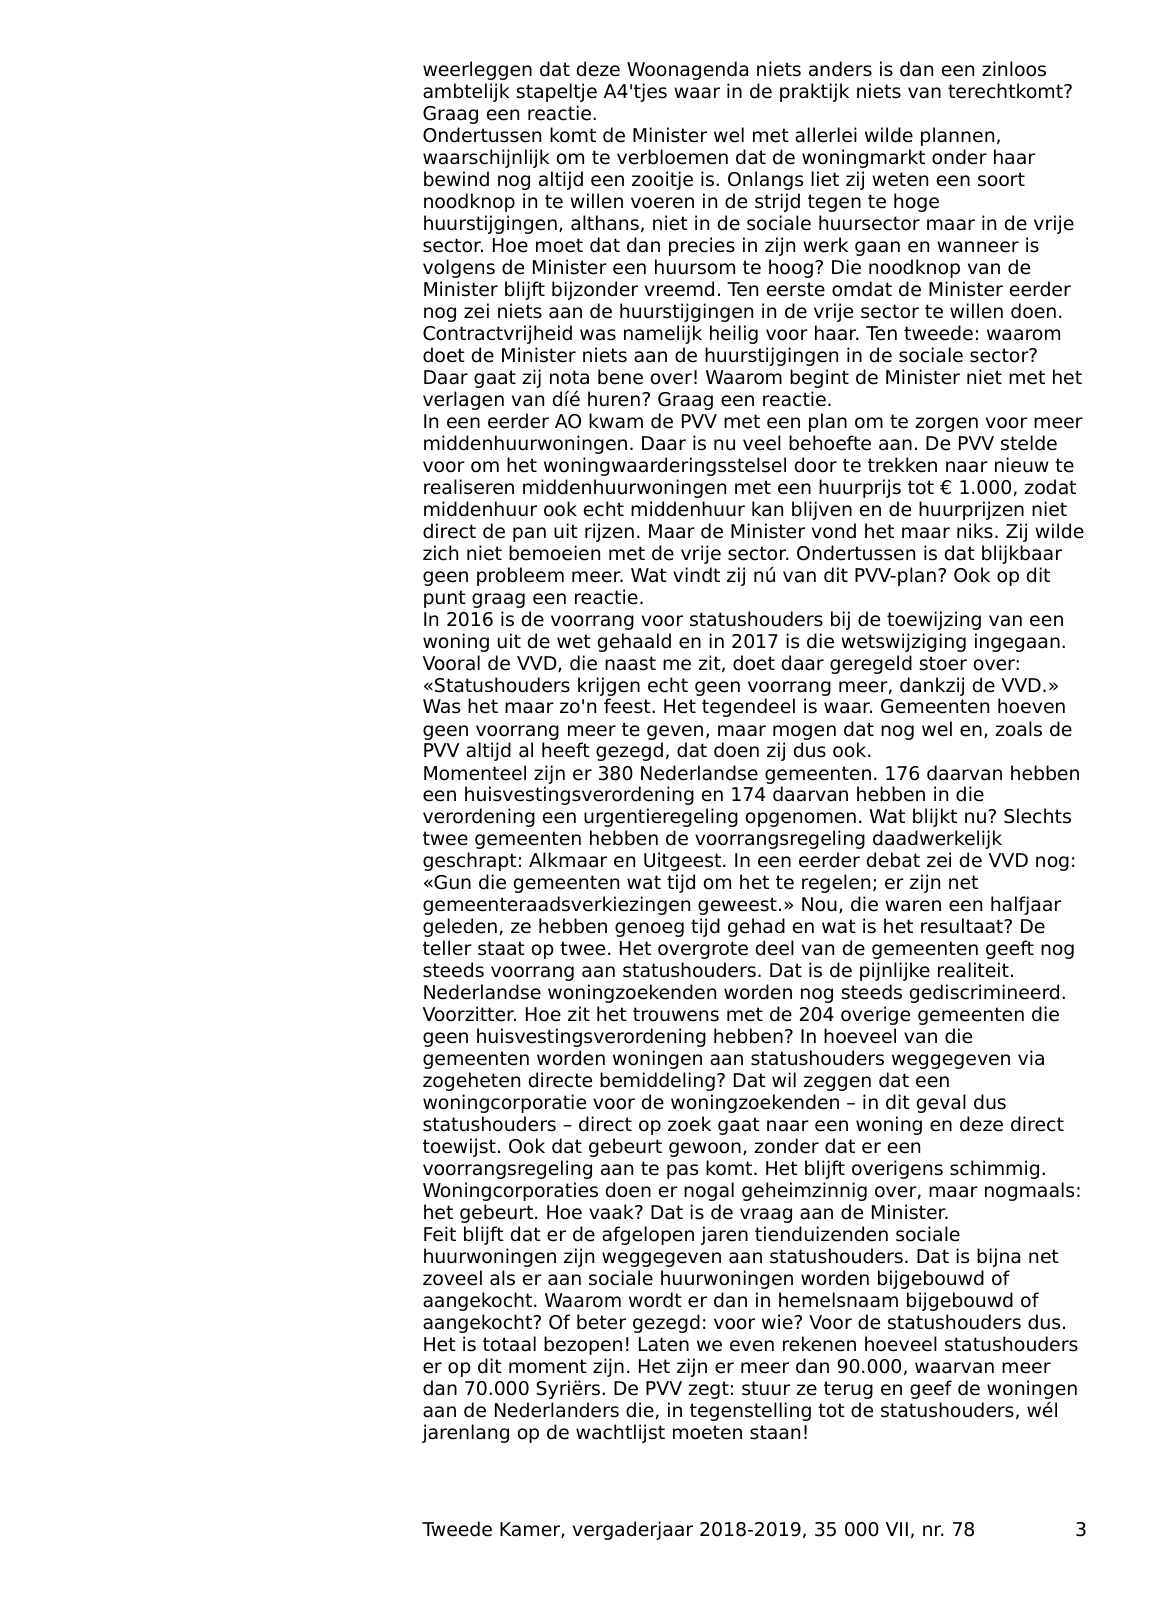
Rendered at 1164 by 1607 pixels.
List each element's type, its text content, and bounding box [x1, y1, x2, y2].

text Momenteel zijn er 380 Nederlandse gemeenten. 176 daarvan hebben een huisvestingsverordening en 174 daarvan hebben in die verordening een urgentieregeling opgenomen. Wat blijkt nu? Slechts twee gemeenten hebben de voorrangsregeling daadwerkelijk geschrapt: Alkmaar en Uitgeest. In een eerder debat zei de VVD nog: «Gun die gemeenten wat tijd om het te regelen; er zijn net gemeenteraadsverkiezingen geweest.» Nou, die waren een halfjaar geleden, ze hebben genoeg tijd gehad en wat is het resultaat? De teller staat op twee. Het overgrote deel van de gemeenten geeft nog steeds voorrang aan statushouders. Dat is de pijnlijke realiteit. Nederlandse woningzoekenden worden nog steeds gediscrimineerd. [422, 762, 1087, 1004]
text Ondertussen komt de Minister wel met allerlei wilde plannen, waarschijnlijk om te verbloemen dat de woningmarkt onder haar bewind nog altijd een zooitje is. Onlangs liet zij weten een soort noodknop in te willen voeren in de strijd tegen te hoge huurstijgingen, althans, niet in de sociale huursector maar in de vrije sector. Hoe moet dat dan precies in zijn werk gaan en wanneer is volgens de Minister een huursom te hoog? Die noodknop van de Minister blijft bijzonder vreemd. Ten eerste omdat de Minister eerder nog zei niets aan de huurstijgingen in de vrije sector te willen doen. Contractvrijheid was namelijk heilig voor haar. Ten tweede: waarom doet de Minister niets aan de huurstijgingen in de sociale sector? Daar gaat zij nota bene over! Waarom begint de Minister niet met het verlagen van díé huren? Graag een reactie. [422, 125, 1087, 411]
text In een eerder AO kwam de PVV met een plan om te zorgen voor meer middenhuurwoningen. Daar is nu veel behoefte aan. De PVV stelde voor om het woningwaarderingsstelsel door te trekken naar nieuw te realiseren middenhuurwoningen met een huurprijs tot € 1.000, zodat middenhuur ook echt middenhuur kan blijven en de huurprijzen niet direct de pan uit rijzen. Maar de Minister vond het maar niks. Zij wilde zich niet bemoeien met de vrije sector. Ondertussen is dat blijkbaar geen probleem meer. Wat vindt zij nú van dit PVV-plan? Ook op dit punt graag een reactie. [422, 411, 1087, 608]
text In 2016 is de voorrang voor statushouders bij de toewijzing van een woning uit de wet gehaald en in 2017 is die wetswijziging ingegaan. Vooral de VVD, die naast me zit, doet daar geregeld stoer over: «Statushouders krijgen echt geen voorrang meer, dankzij de VVD.» Was het maar zo'n feest. Het tegendeel is waar. Gemeenten hoeven geen voorrang meer te geven, maar mogen dat nog wel en, zoals de PVV altijd al heeft gezegd, dat doen zij dus ook. [422, 608, 1087, 762]
text Voorzitter. Hoe zit het trouwens met de 204 overige gemeenten die geen huisvestingsverordening hebben? In hoeveel van die gemeenten worden woningen aan statushouders weggegeven via zogeheten directe bemiddeling? Dat wil zeggen dat een woningcorporatie voor de woningzoekenden – in dit geval dus statushouders – direct op zoek gaat naar een woning en deze direct toewijst. Ook dat gebeurt gewoon, zonder dat er een voorrangsregeling aan te pas komt. Het blijft overigens schimmig. Woningcorporaties doen er nogal geheimzinnig over, maar nogmaals: het gebeurt. Hoe vaak? Dat is de vraag aan de Minister. [422, 1004, 1087, 1224]
text Feit blijft dat er de afgelopen jaren tienduizenden sociale huurwoningen zijn weggegeven aan statushouders. Dat is bijna net zoveel als er aan sociale huurwoningen worden bijgebouwd of aangekocht. Waarom wordt er dan in hemelsnaam bijgebouwd of aangekocht? Of beter gezegd: voor wie? Voor de statushouders dus. Het is totaal bezopen! Laten we even rekenen hoeveel statushouders er op dit moment zijn. Het zijn er meer dan 90.000, waarvan meer dan 70.000 Syriërs. De PVV zegt: stuur ze terug en geef de woningen aan de Nederlanders die, in tegenstelling tot de statushouders, wél jarenlang op de wachtlijst moeten staan! [422, 1224, 1087, 1444]
text weerleggen dat deze Woonagenda niets anders is dan een zinloos ambtelijk stapeltje A4'tjes waar in de praktijk niets van terechtkomt? Graag een reactie. [422, 59, 1087, 125]
